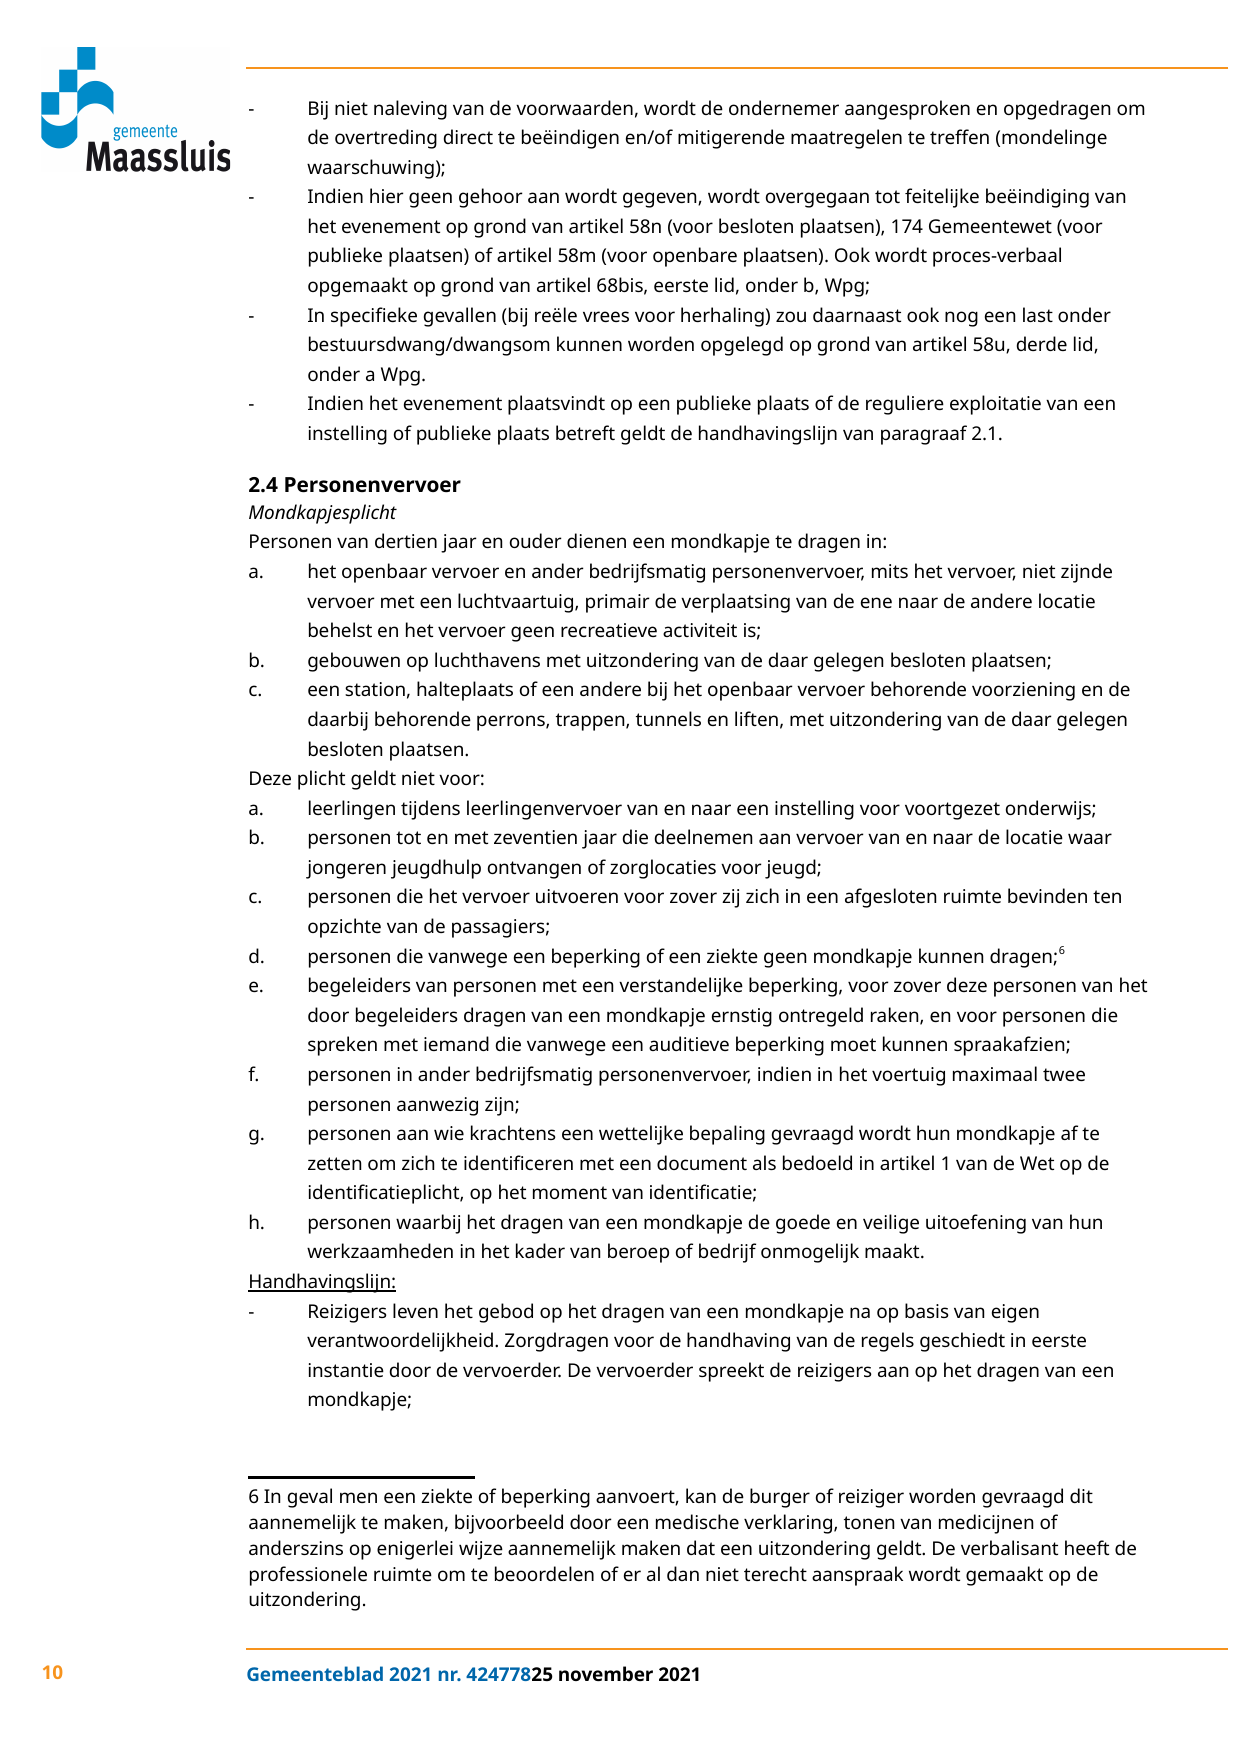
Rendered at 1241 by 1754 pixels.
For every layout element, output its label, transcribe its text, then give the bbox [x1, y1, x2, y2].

list personen tot en met zeventien jaar die deelnemen aan vervoer van en naar de locatie waar jongeren jeugdhulp ontvangen of zorglocaties voor jeugd; [248, 824, 1152, 880]
list Indien hier geen gehoor aan wordt gegeven, wordt overgegaan tot feitelijke beëindiging van het evenement op grond van artikel 58n (voor besloten plaatsen), 174 Gemeentewet (voor publieke plaatsen) of artikel 58m (voor openbare plaatsen). Ook wordt proces-verbaal opgemaakt op grond van artikel 68bis, eerste lid, onder b, Wpg; [248, 183, 1152, 298]
picture [41, 47, 231, 172]
list personen aan wie krachtens een wettelijke bepaling gevraagd wordt hun mondkapje af te zetten om zich te identificeren met een document als bedoeld in artikel 1 van de Wet op de identificatieplicht, op het moment van identificatie; [248, 1120, 1152, 1205]
text 2.4 Personenvervoer [248, 471, 1152, 499]
list Bij niet naleving van de voorwaarden, wordt de ondernemer aangesproken en opgedragen om de overtreding direct te beëindigen en/of mitigerende maatregelen te treffen (mondelinge waarschuwing); [248, 95, 1152, 180]
text Personen van dertien jaar en ouder dienen een mondkapje te dragen in: [248, 529, 1152, 554]
list leerlingen tijdens leerlingenvervoer van en naar een instelling voor voortgezet onderwijs; [248, 795, 1152, 821]
list een station, halteplaats of een andere bij het openbaar vervoer behorende voorziening en de daarbij behorende perrons, trappen, tunnels en liften, met uitzondering van de daar gelegen besloten plaatsen. [248, 677, 1152, 761]
list Indien het evenement plaatsvindt op een publieke plaats of de reguliere exploitatie van een instelling of publieke plaats betreft geldt de handhavingslijn van paragraaf 2.1. [248, 391, 1152, 446]
list personen die vanwege een beperking of een ziekte geen mondkapje kunnen dragen; [248, 943, 1152, 968]
list gebouwen op luchthavens met uitzondering van de daar gelegen besloten plaatsen; [248, 647, 1152, 673]
picture [41, 47, 77, 92]
text Handhavingslijn: [248, 1268, 1152, 1294]
text Mondkapjesplicht [248, 499, 1152, 525]
list In geval men een ziekte of beperking aanvoert, kan de burger of reiziger worden gevraagd dit aannemelijk te maken, bijvoorbeeld door een medische verklaring, tonen van medicijnen of anderszins op enigerlei wijze aannemelijk maken dat een uitzondering geldt. De verbalisant heeft de professionele ruimte om te beoordelen of er al dan niet terecht aanspraak wordt gemaakt op de uitzondering. [248, 1483, 1152, 1612]
list Reizigers leven het gebod op het dragen van een mondkapje na op basis van eigen verantwoordelijkheid. Zorgdragen voor de handhaving van de regels geschiedt in eerste instantie door de vervoerder. De vervoerder spreekt de reizigers aan op het dragen van een mondkapje; [248, 1298, 1152, 1412]
text Deze plicht geldt niet voor: [248, 765, 1152, 791]
list begeleiders van personen met een verstandelijke beperking, voor zover deze personen van het door begeleiders dragen van een mondkapje ernstig ontregeld raken, en voor personen die spreken met iemand die vanwege een auditieve beperking moet kunnen spraakafzien; [248, 972, 1152, 1057]
list personen in ander bedrijfsmatig personenvervoer, indien in het voertuig maximaal twee personen aanwezig zijn; [248, 1061, 1152, 1116]
list personen die het vervoer uitvoeren voor zover zij zich in een afgesloten ruimte bevinden ten opzichte van de passagiers; [248, 884, 1152, 939]
list het openbaar vervoer en ander bedrijfsmatig personenvervoer, mits het vervoer, niet zijnde vervoer met een luchtvaartuig, primair de verplaatsing van de ene naar de andere locatie behelst en het vervoer geen recreatieve activiteit is; [248, 558, 1152, 643]
list In specifieke gevallen (bij reële vrees voor herhaling) zou daarnaast ook nog een last onder bestuursdwang/dwangsom kunnen worden opgelegd op grond van artikel 58u, derde lid, onder a Wpg. [248, 302, 1152, 387]
list personen waarbij het dragen van een mondkapje de goede en veilige uitoefening van hun werkzaamheden in het kader van beroep of bedrijf onmogelijk maakt. [248, 1209, 1152, 1264]
